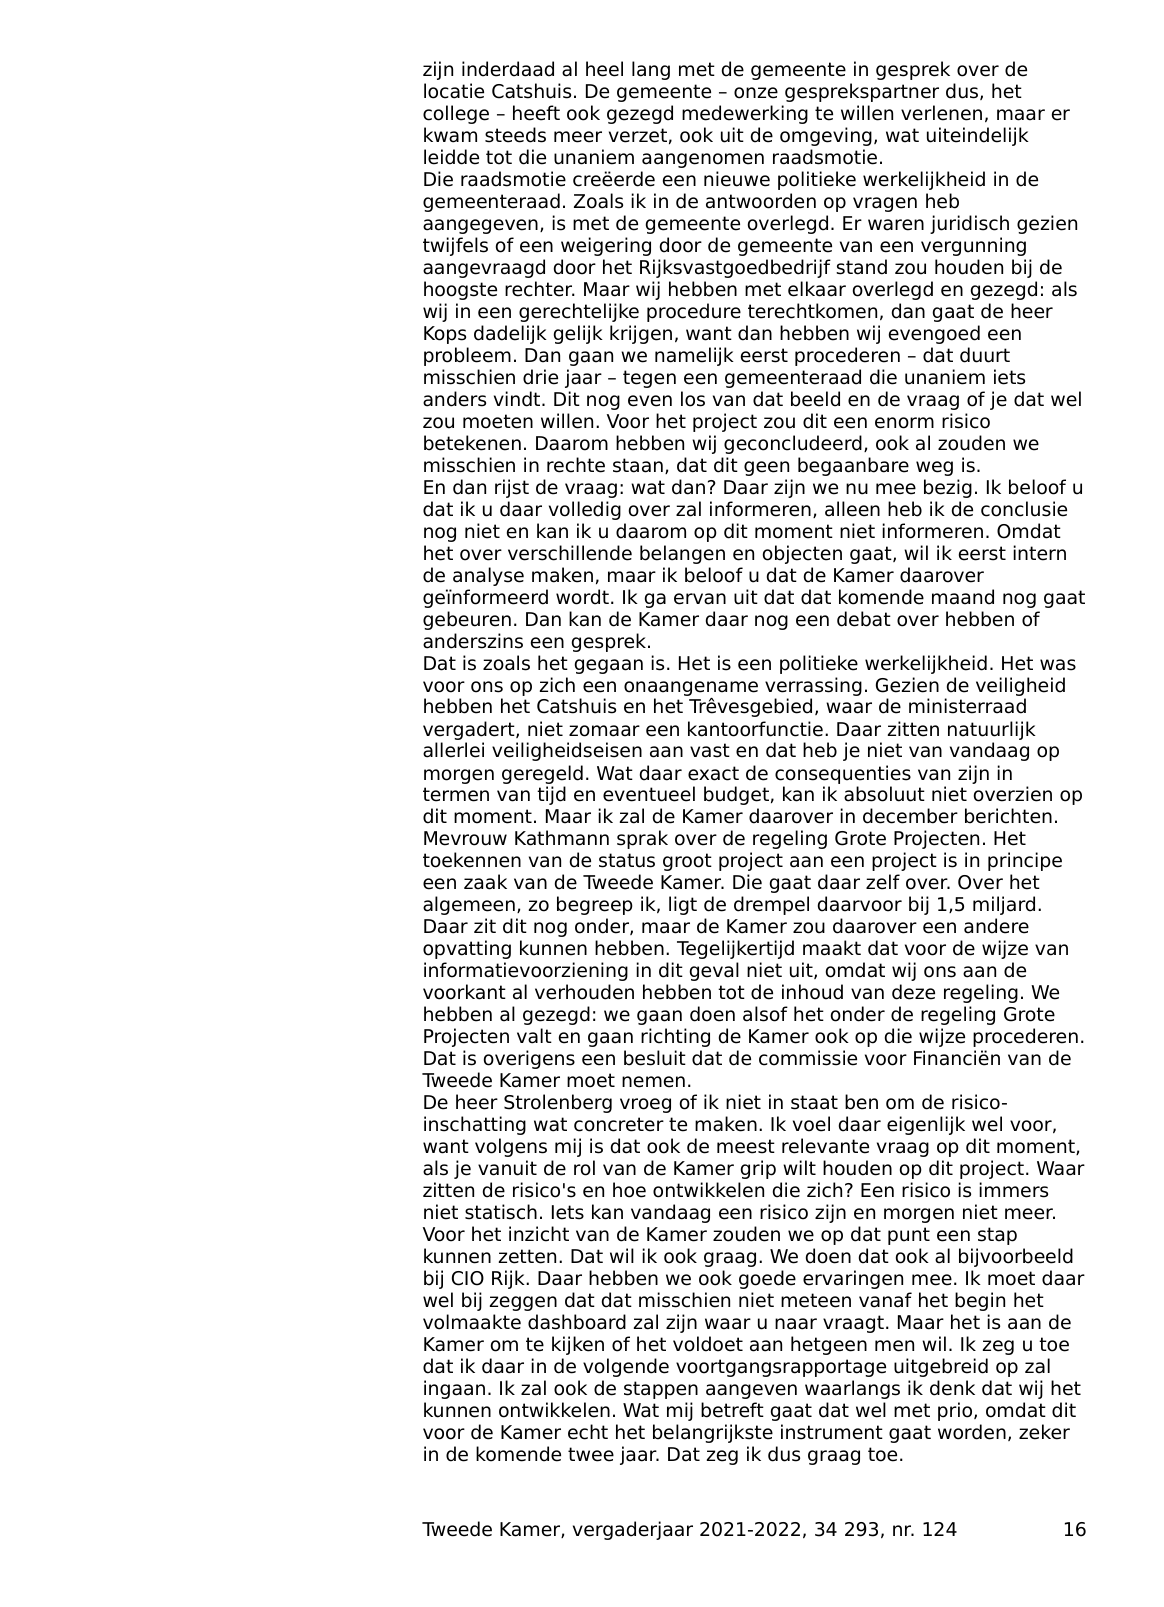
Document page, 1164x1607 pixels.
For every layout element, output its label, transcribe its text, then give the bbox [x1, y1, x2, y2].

text En dan rijst de vraag: wat dan? Daar zijn we nu mee bezig. Ik beloof u dat ik u daar volledig over zal informeren, alleen heb ik de conclusie nog niet en kan ik u daarom op dit moment niet informeren. Omdat het over verschillende belangen en objecten gaat, wil ik eerst intern de analyse maken, maar ik beloof u dat de Kamer daarover geïnformeerd wordt. Ik ga ervan uit dat dat komende maand nog gaat gebeuren. Dan kan de Kamer daar nog een debat over hebben of anderszins een gesprek. [422, 477, 1087, 652]
text Die raadsmotie creëerde een nieuwe politieke werkelijkheid in de gemeenteraad. Zoals ik in de antwoorden op vragen heb aangegeven, is met de gemeente overlegd. Er waren juridisch gezien twijfels of een weigering door de gemeente van een vergunning aangevraagd door het Rijksvastgoedbedrijf stand zou houden bij de hoogste rechter. Maar wij hebben met elkaar overlegd en gezegd: als wij in een gerechtelijke procedure terechtkomen, dan gaat de heer Kops dadelijk gelijk krijgen, want dan hebben wij evengoed een probleem. Dan gaan we namelijk eerst procederen – dat duurt misschien drie jaar – tegen een gemeenteraad die unaniem iets anders vindt. Dit nog even los van dat beeld en de vraag of je dat wel zou moeten willen. Voor het project zou dit een enorm risico betekenen. Daarom hebben wij geconcludeerd, ook al zouden we misschien in rechte staan, dat dit geen begaanbare weg is. [422, 169, 1087, 477]
text Dat is zoals het gegaan is. Het is een politieke werkelijkheid. Het was voor ons op zich een onaangename verrassing. Gezien de veiligheid hebben het Catshuis en het Trêvesgebied, waar de ministerraad vergadert, niet zomaar een kantoorfunctie. Daar zitten natuurlijk allerlei veiligheidseisen aan vast en dat heb je niet van vandaag op morgen geregeld. Wat daar exact de consequenties van zijn in termen van tijd en eventueel budget, kan ik absoluut niet overzien op dit moment. Maar ik zal de Kamer daarover in december berichten. [422, 652, 1087, 828]
text Mevrouw Kathmann sprak over de regeling Grote Projecten. Het toekennen van de status groot project aan een project is in principe een zaak van de Tweede Kamer. Die gaat daar zelf over. Over het algemeen, zo begreep ik, ligt de drempel daarvoor bij 1,5 miljard. Daar zit dit nog onder, maar de Kamer zou daarover een andere opvatting kunnen hebben. Tegelijkertijd maakt dat voor de wijze van informatievoorziening in dit geval niet uit, omdat wij ons aan de voorkant al verhouden hebben tot de inhoud van deze regeling. We hebben al gezegd: we gaan doen alsof het onder de regeling Grote Projecten valt en gaan richting de Kamer ook op die wijze procederen. Dat is overigens een besluit dat de commissie voor Financiën van de Tweede Kamer moet nemen. [422, 828, 1087, 1092]
text zijn inderdaad al heel lang met de gemeente in gesprek over de locatie Catshuis. De gemeente – onze gesprekspartner dus, het college – heeft ook gezegd medewerking te willen verlenen, maar er kwam steeds meer verzet, ook uit de omgeving, wat uiteindelijk leidde tot die unaniem aangenomen raadsmotie. [422, 59, 1087, 169]
text De heer Strolenberg vroeg of ik niet in staat ben om de risico-inschatting wat concreter te maken. Ik voel daar eigenlijk wel voor, want volgens mij is dat ook de meest relevante vraag op dit moment, als je vanuit de rol van de Kamer grip wilt houden op dit project. Waar zitten de risico's en hoe ontwikkelen die zich? Een risico is immers niet statisch. Iets kan vandaag een risico zijn en morgen niet meer. Voor het inzicht van de Kamer zouden we op dat punt een stap kunnen zetten. Dat wil ik ook graag. We doen dat ook al bijvoorbeeld bij CIO Rijk. Daar hebben we ook goede ervaringen mee. Ik moet daar wel bij zeggen dat dat misschien niet meteen vanaf het begin het volmaakte dashboard zal zijn waar u naar vraagt. Maar het is aan de Kamer om te kijken of het voldoet aan hetgeen men wil. Ik zeg u toe dat ik daar in de volgende voortgangsrapportage uitgebreid op zal ingaan. Ik zal ook de stappen aangeven waarlangs ik denk dat wij het kunnen ontwikkelen. Wat mij betreft gaat dat wel met prio, omdat dit voor de Kamer echt het belangrijkste instrument gaat worden, zeker in de komende twee jaar. Dat zeg ik dus graag toe. [422, 1092, 1087, 1466]
